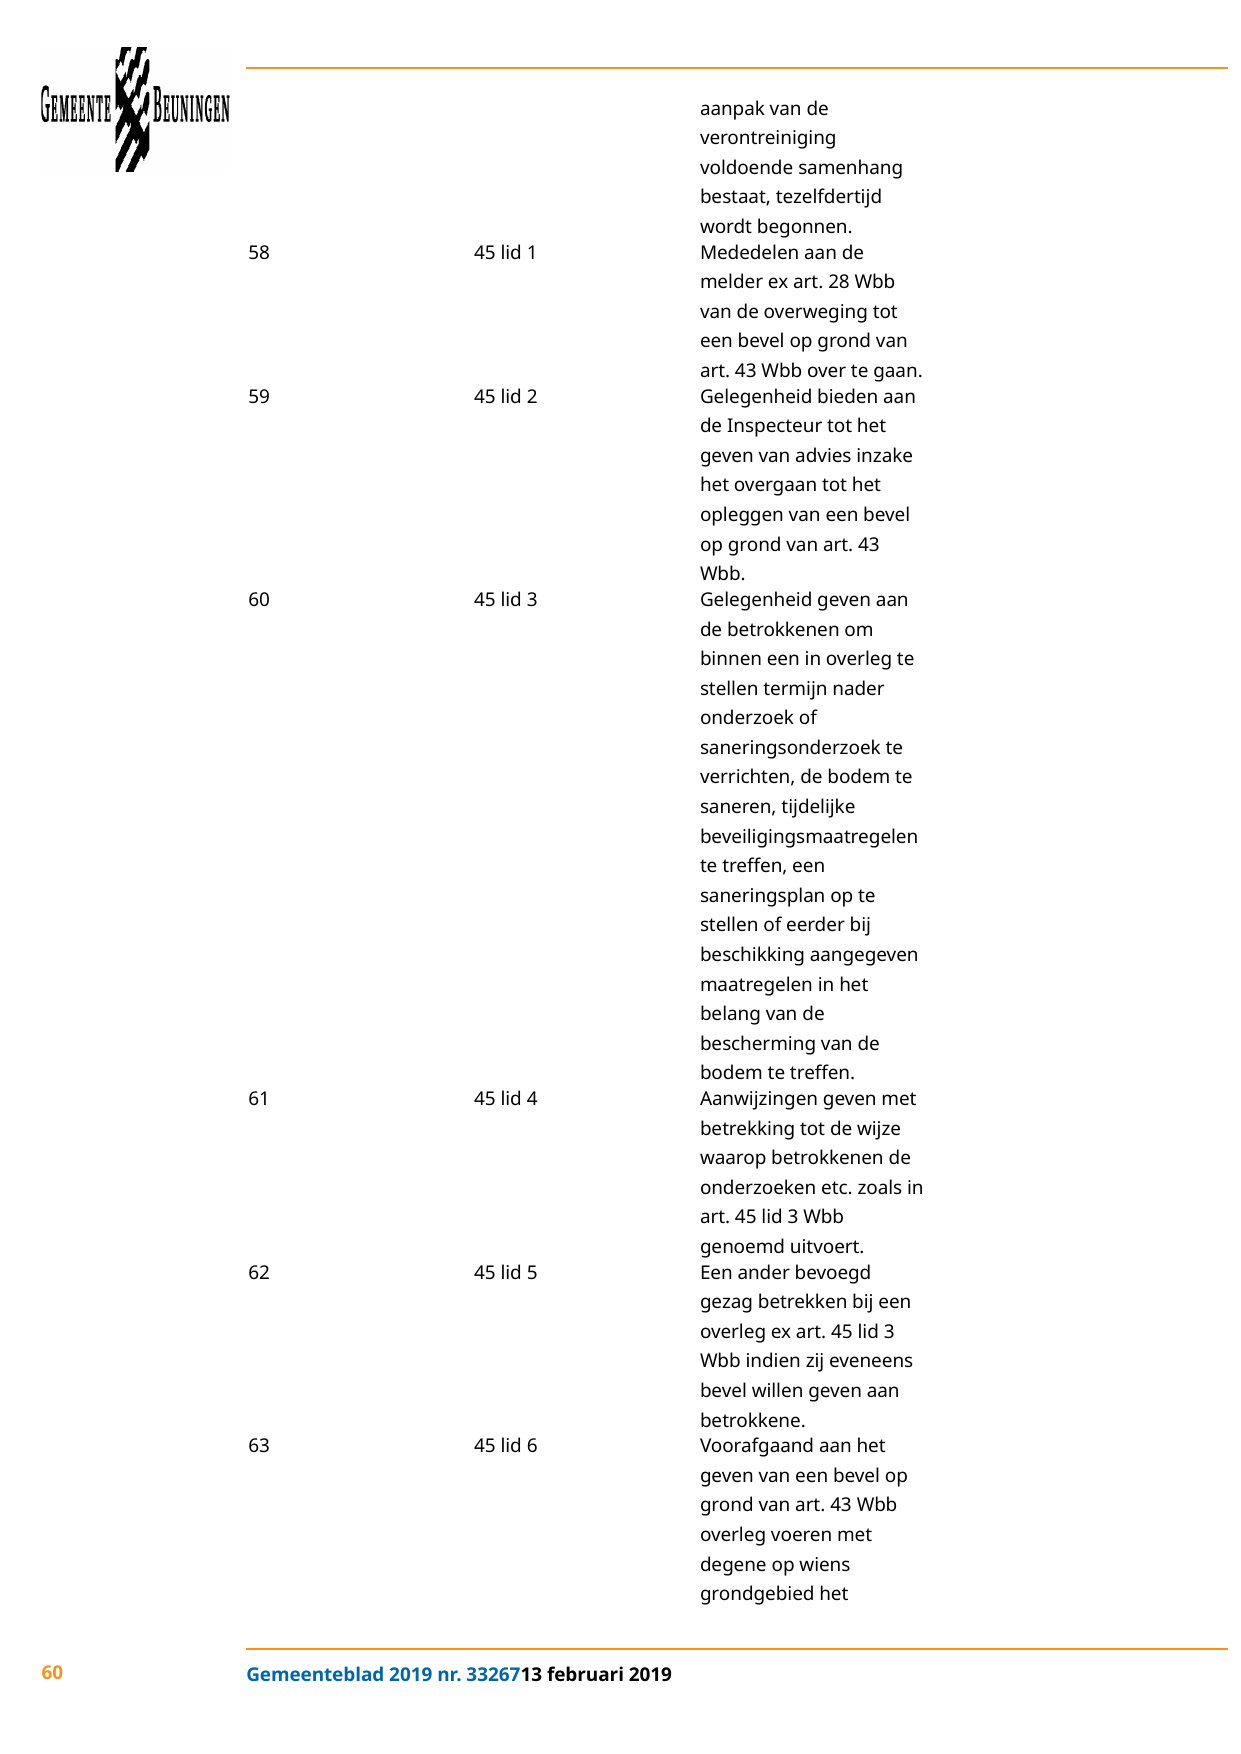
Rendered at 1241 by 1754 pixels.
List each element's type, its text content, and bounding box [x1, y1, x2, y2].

table_cell 63 [248, 1433, 474, 1606]
table_cell Aanwijzingen geven met betrekking tot de wijze waarop betrokkenen de onderzoeken etc. zoals in art. 45 lid 3 Wbb genoemd uitvoert. [700, 1085, 926, 1259]
table_cell aanpak van de verontreiniging voldoende samenhang bestaat, tezelfdertijd wordt begonnen. [700, 95, 926, 239]
table_cell [474, 95, 700, 239]
table_cell [926, 383, 1152, 586]
table_cell [926, 1085, 1152, 1259]
table_cell 45 lid 3 [474, 586, 700, 1085]
table_cell Gelegenheid bieden aan de Inspecteur tot het geven van advies inzake het overgaan tot het opleggen van een bevel op grond van art. 43 Wbb. [700, 383, 926, 586]
table_cell 45 lid 5 [474, 1259, 700, 1432]
table_cell [926, 1433, 1152, 1606]
table_cell 45 lid 6 [474, 1433, 700, 1606]
table_cell [926, 95, 1152, 239]
table_cell Voorafgaand aan het geven van een bevel op grond van art. 43 Wbb overleg voeren met degene op wiens grondgebied het [700, 1433, 926, 1606]
table_cell 45 lid 1 [474, 239, 700, 383]
table_cell 59 [248, 383, 474, 586]
table_cell 45 lid 2 [474, 383, 700, 586]
table_cell 61 [248, 1085, 474, 1259]
table_cell Gelegenheid geven aan de betrokkenen om binnen een in overleg te stellen termijn nader onderzoek of saneringsonderzoek te verrichten, de bodem te saneren, tijdelijke beveiligingsmaatregelen te treffen, een saneringsplan op te stellen of eerder bij beschikking aangegeven maatregelen in het belang van de bescherming van de bodem te treffen. [700, 586, 926, 1085]
table_cell 60 [248, 586, 474, 1085]
table_cell 62 [248, 1259, 474, 1432]
picture [41, 47, 231, 172]
table_cell Een ander bevoegd gezag betrekken bij een overleg ex art. 45 lid 3 Wbb indien zij eveneens bevel willen geven aan betrokkene. [700, 1259, 926, 1432]
table_cell [926, 1259, 1152, 1432]
table_cell Mededelen aan de melder ex art. 28 Wbb van de overweging tot een bevel op grond van art. 43 Wbb over te gaan. [700, 239, 926, 383]
table_cell [248, 95, 474, 239]
table_cell [926, 586, 1152, 1085]
table_cell [926, 239, 1152, 383]
table_cell 45 lid 4 [474, 1085, 700, 1259]
table_cell 58 [248, 239, 474, 383]
